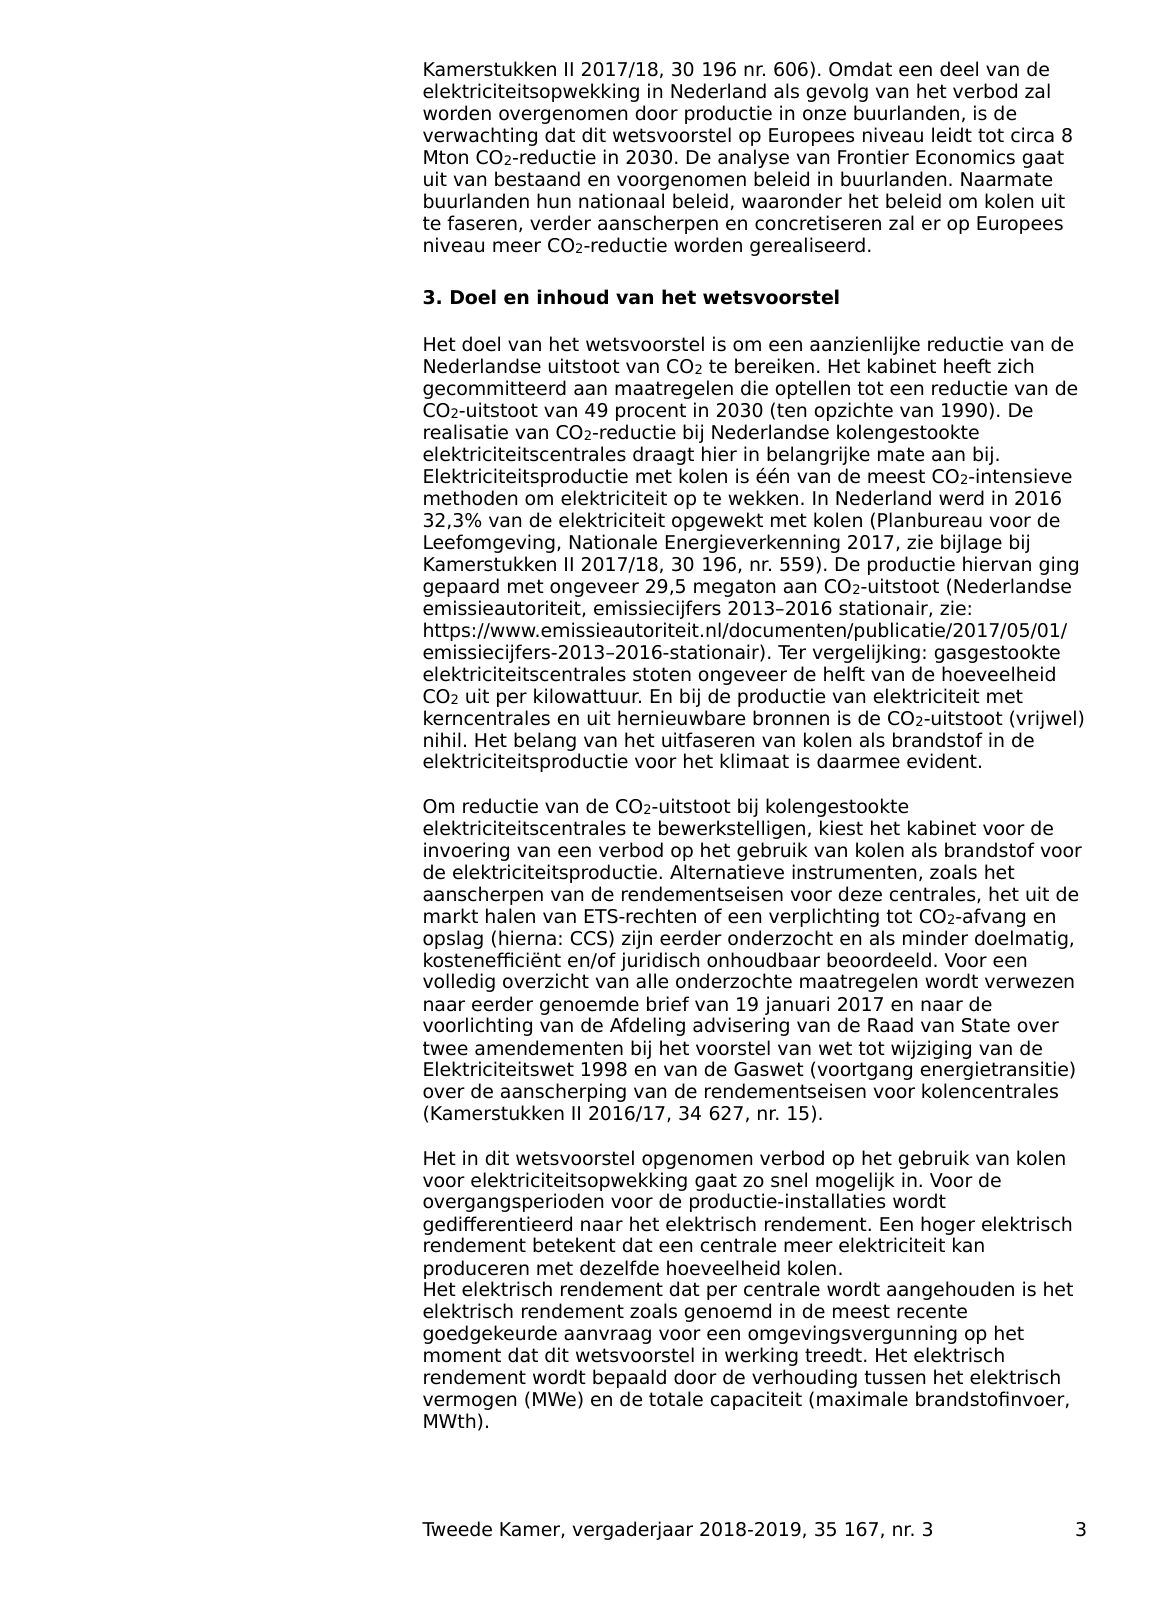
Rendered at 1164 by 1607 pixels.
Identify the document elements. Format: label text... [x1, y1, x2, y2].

text Het doel van het wetsvoorstel is om een aanzienlijke reductie van de Nederlandse uitstoot van CO2 te bereiken. Het kabinet heeft zich gecommitteerd aan maatregelen die optellen tot een reductie van de CO2-uitstoot van 49 procent in 2030 (ten opzichte van 1990). De realisatie van CO2-reductie bij Nederlandse kolengestookte elektriciteitscentrales draagt hier in belangrijke mate aan bij. Elektriciteitsproductie met kolen is één van de meest CO2-intensieve methoden om elektriciteit op te wekken. In Nederland werd in 2016 32,3% van de elektriciteit opgewekt met kolen (Planbureau voor de Leefomgeving, Nationale Energieverkenning 2017, zie bijlage bij Kamerstukken II 2017/18, 30 196, nr. 559). De productie hiervan ging gepaard met ongeveer 29,5 megaton aan CO2-uitstoot (Nederlandse emissieautoriteit, emissiecijfers 2013–2016 stationair, zie: https://www.emissieautoriteit.nl/documenten/publicatie/2017/05/01/ [422, 334, 1087, 642]
text Het elektrisch rendement dat per centrale wordt aangehouden is het elektrisch rendement zoals genoemd in de meest recente goedgekeurde aanvraag voor een omgevingsvergunning op het moment dat dit wetsvoorstel in werking treedt. Het elektrisch rendement wordt bepaald door de verhouding tussen het elektrisch vermogen (MWe) en de totale capaciteit (maximale brandstofinvoer, MWth). [422, 1279, 1087, 1433]
subtitle 3. Doel en inhoud van het wetsvoorstel [422, 287, 1087, 309]
text Het in dit wetsvoorstel opgenomen verbod op het gebruik van kolen voor elektriciteitsopwekking gaat zo snel mogelijk in. Voor de overgangsperioden voor de productie-installaties wordt gedifferentieerd naar het elektrisch rendement. Een hoger elektrisch rendement betekent dat een centrale meer elektriciteit kan produceren met dezelfde hoeveelheid kolen. [422, 1147, 1087, 1279]
text Kamerstukken II 2017/18, 30 196 nr. 606). Omdat een deel van de elektriciteitsopwekking in Nederland als gevolg van het verbod zal worden overgenomen door productie in onze buurlanden, is de verwachting dat dit wetsvoorstel op Europees niveau leidt tot circa 8 Mton CO2-reductie in 2030. De analyse van Frontier Economics gaat uit van bestaand en voorgenomen beleid in buurlanden. Naarmate buurlanden hun nationaal beleid, waaronder het beleid om kolen uit te faseren, verder aanscherpen en concretiseren zal er op Europees niveau meer CO2-reductie worden gerealiseerd. [422, 59, 1087, 257]
text emissiecijfers-2013–2016-stationair). Ter vergelijking: gasgestookte elektriciteitscentrales stoten ongeveer de helft van de hoeveelheid CO2 uit per kilowattuur. En bij de productie van elektriciteit met kerncentrales en uit hernieuwbare bronnen is de CO2-uitstoot (vrijwel) nihil. Het belang van het uitfaseren van kolen als brandstof in de elektriciteitsproductie voor het klimaat is daarmee evident. [422, 642, 1087, 773]
text Om reductie van de CO2-uitstoot bij kolengestookte elektriciteitscentrales te bewerkstelligen, kiest het kabinet voor de invoering van een verbod op het gebruik van kolen als brandstof voor de elektriciteitsproductie. Alternatieve instrumenten, zoals het aanscherpen van de rendementseisen voor deze centrales, het uit de markt halen van ETS-rechten of een verplichting tot CO2-afvang en opslag (hierna: CCS) zijn eerder onderzocht en als minder doelmatig, kostenefficiënt en/of juridisch onhoudbaar beoordeeld. Voor een volledig overzicht van alle onderzochte maatregelen wordt verwezen naar eerder genoemde brief van 19 januari 2017 en naar de voorlichting van de Afdeling advisering van de Raad van State over twee amendementen bij het voorstel van wet tot wijziging van de Elektriciteitswet 1998 en van de Gaswet (voortgang energietransitie) over de aanscherping van de rendementseisen voor kolencentrales (Kamerstukken II 2016/17, 34 627, nr. 15). [422, 796, 1087, 1125]
